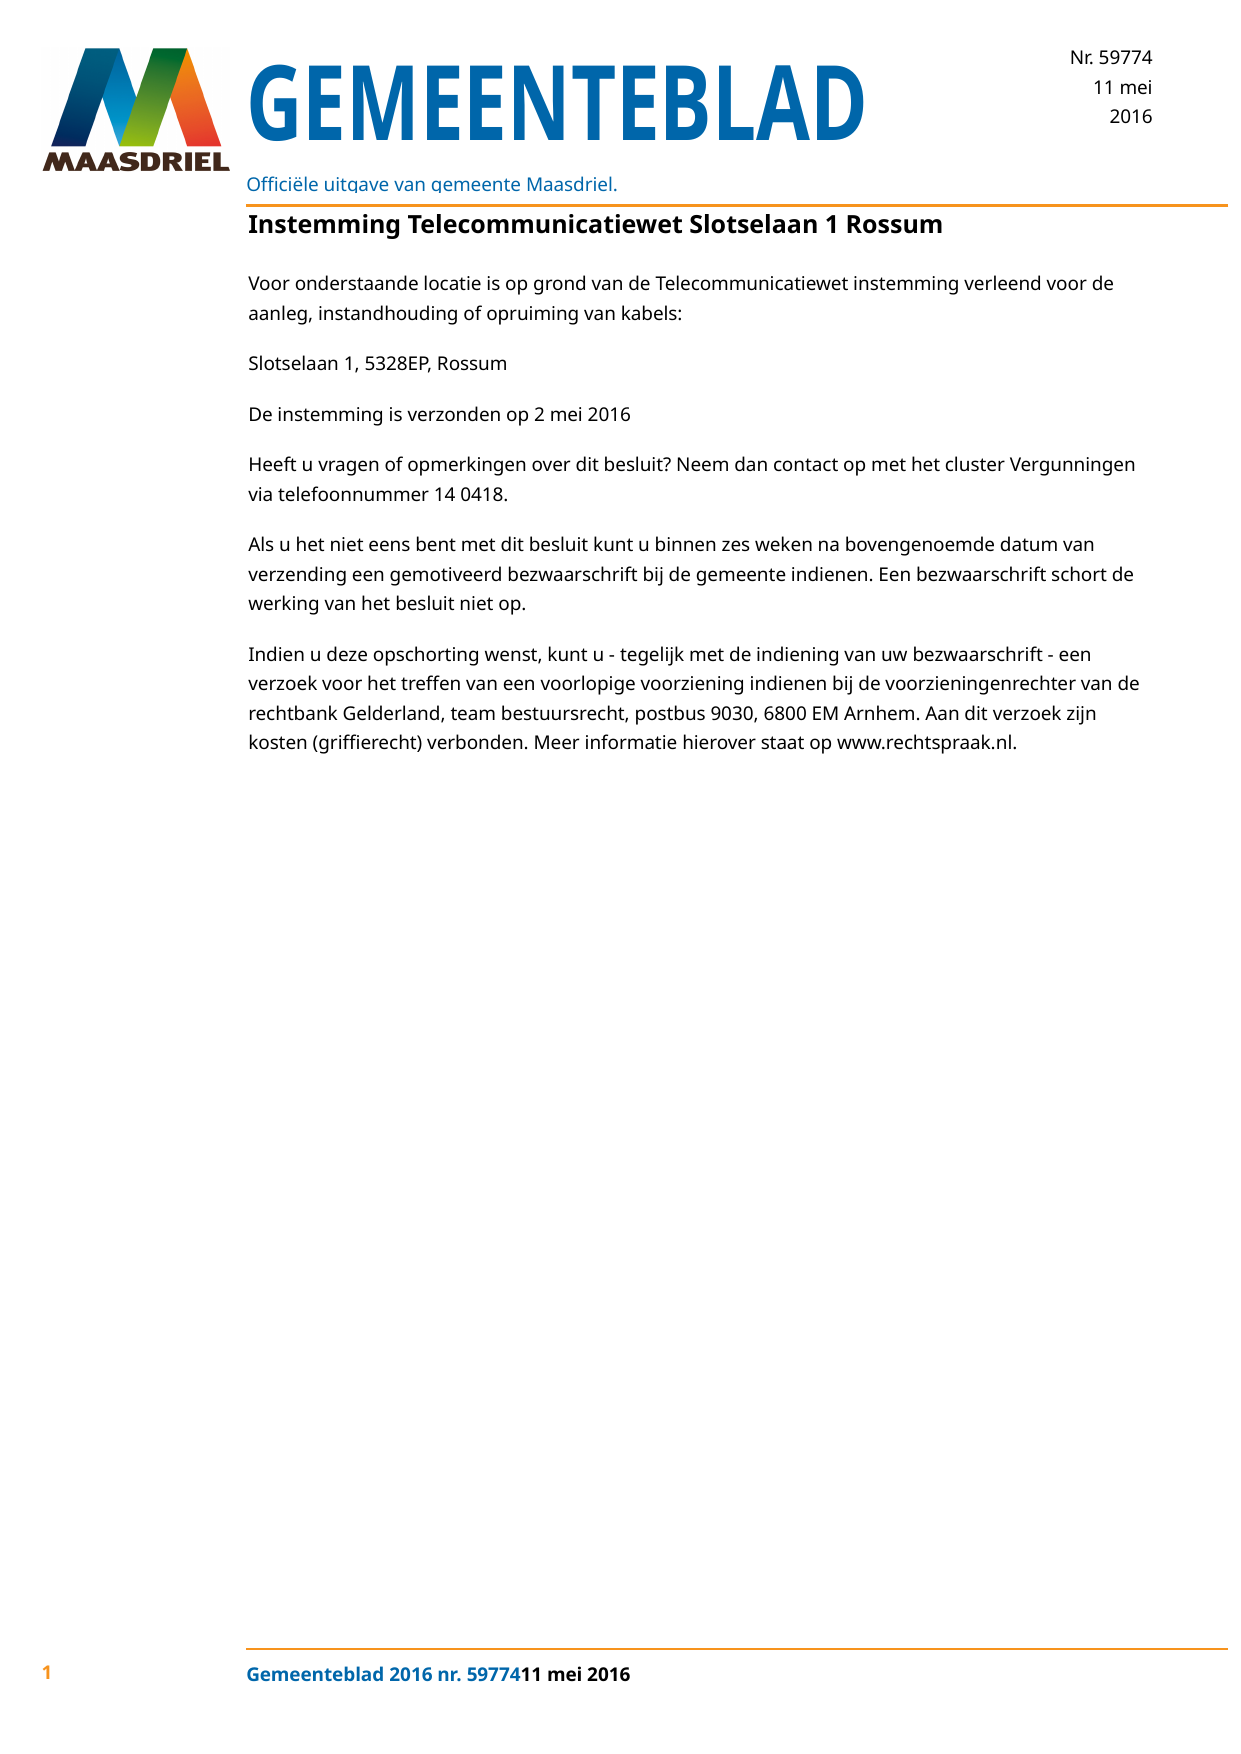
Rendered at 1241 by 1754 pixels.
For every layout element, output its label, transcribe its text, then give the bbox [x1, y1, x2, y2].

text De instemming is verzonden op 2 mei 2016 [248, 401, 1152, 426]
text Heeft u vragen of opmerkingen over dit besluit? Neem dan contact op met het cluster Vergunningen via telefoonnummer 14 0418. [248, 451, 1152, 506]
text Instemming Telecommunicatiewet Slotselaan 1 Rossum [248, 207, 1152, 241]
picture [41, 47, 231, 172]
text Slotselaan 1, 5328EP, Rossum [248, 350, 1152, 376]
text Als u het niet eens bent met dit besluit kunt u binnen zes weken na bovengenoemde datum van verzending een gemotiveerd bezwaarschrift bij de gemeente indienen. Een bezwaarschrift schort de werking van het besluit niet op. [248, 531, 1152, 616]
text Indien u deze opschorting wenst, kunt u - tegelijk met de indiening van uw bezwaarschrift - een verzoek voor het treffen van een voorlopige voorziening indienen bij de voorzieningenrechter van de rechtbank Gelderland, team bestuursrecht, postbus 9030, 6800 EM Arnhem. Aan dit verzoek zijn kosten (griffierecht) verbonden. Meer informatie hierover staat op www.rechtspraak.nl. [248, 641, 1152, 755]
text Voor onderstaande locatie is op grond van de Telecommunicatiewet instemming verleend voor de aanleg, instandhouding of opruiming van kabels: [248, 270, 1152, 326]
